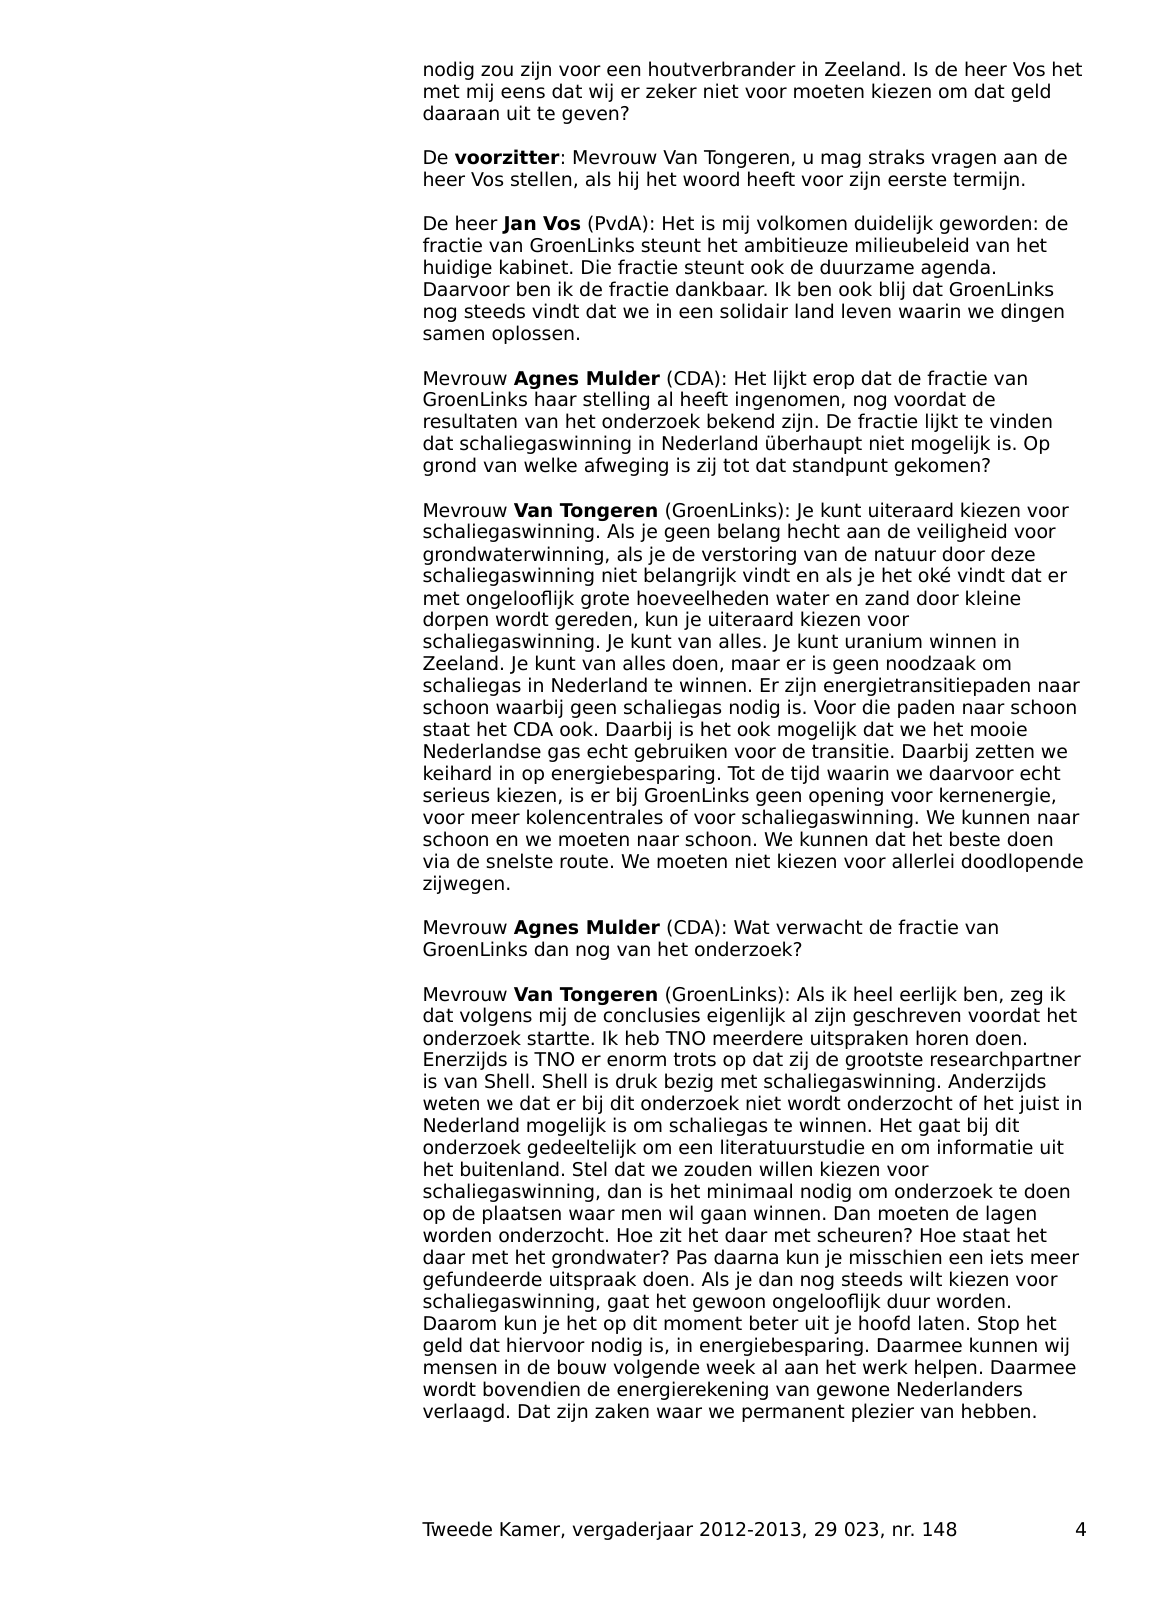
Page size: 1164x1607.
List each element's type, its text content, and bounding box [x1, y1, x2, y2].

text Mevrouw Agnes Mulder (CDA): Wat verwacht de fractie van GroenLinks dan nog van het onderzoek? [422, 917, 1087, 961]
text Mevrouw Agnes Mulder (CDA): Het lijkt erop dat de fractie van GroenLinks haar stelling al heeft ingenomen, nog voordat de resultaten van het onderzoek bekend zijn. De fractie lijkt te vinden dat schaliegaswinning in Nederland überhaupt niet mogelijk is. Op grond van welke afweging is zij tot dat standpunt gekomen? [422, 367, 1087, 477]
text Mevrouw Van Tongeren (GroenLinks): Je kunt uiteraard kiezen voor schaliegaswinning. Als je geen belang hecht aan de veiligheid voor grondwaterwinning, als je de verstoring van de natuur door deze schaliegaswinning niet belangrijk vindt en als je het oké vindt dat er met ongelooflijk grote hoeveelheden water en zand door kleine dorpen wordt gereden, kun je uiteraard kiezen voor schaliegaswinning. Je kunt van alles. Je kunt uranium winnen in Zeeland. Je kunt van alles doen, maar er is geen noodzaak om schaliegas in Nederland te winnen. Er zijn energietransitiepaden naar schoon waarbij geen schaliegas nodig is. Voor die paden naar schoon staat het CDA ook. Daarbij is het ook mogelijk dat we het mooie Nederlandse gas echt gebruiken voor de transitie. Daarbij zetten we keihard in op energiebesparing. Tot de tijd waarin we daarvoor echt serieus kiezen, is er bij GroenLinks geen opening voor kernenergie, voor meer kolencentrales of voor schaliegaswinning. We kunnen naar schoon en we moeten naar schoon. We kunnen dat het beste doen via de snelste route. We moeten niet kiezen voor allerlei doodlopende zijwegen. [422, 499, 1087, 895]
text nodig zou zijn voor een houtverbrander in Zeeland. Is de heer Vos het met mij eens dat wij er zeker niet voor moeten kiezen om dat geld daaraan uit te geven? [422, 59, 1087, 125]
text De voorzitter: Mevrouw Van Tongeren, u mag straks vragen aan de heer Vos stellen, als hij het woord heeft voor zijn eerste termijn. [422, 147, 1087, 191]
text Mevrouw Van Tongeren (GroenLinks): Als ik heel eerlijk ben, zeg ik dat volgens mij de conclusies eigenlijk al zijn geschreven voordat het onderzoek startte. Ik heb TNO meerdere uitspraken horen doen. Enerzijds is TNO er enorm trots op dat zij de grootste researchpartner is van Shell. Shell is druk bezig met schaliegaswinning. Anderzijds weten we dat er bij dit onderzoek niet wordt onderzocht of het juist in Nederland mogelijk is om schaliegas te winnen. Het gaat bij dit onderzoek gedeeltelijk om een literatuurstudie en om informatie uit het buitenland. Stel dat we zouden willen kiezen voor schaliegaswinning, dan is het minimaal nodig om onderzoek te doen op de plaatsen waar men wil gaan winnen. Dan moeten de lagen worden onderzocht. Hoe zit het daar met scheuren? Hoe staat het daar met het grondwater? Pas daarna kun je misschien een iets meer gefundeerde uitspraak doen. Als je dan nog steeds wilt kiezen voor schaliegaswinning, gaat het gewoon ongelooflijk duur worden. Daarom kun je het op dit moment beter uit je hoofd laten. Stop het geld dat hiervoor nodig is, in energiebesparing. Daarmee kunnen wij mensen in de bouw volgende week al aan het werk helpen. Daarmee wordt bovendien de energierekening van gewone Nederlanders verlaagd. Dat zijn zaken waar we permanent plezier van hebben. [422, 983, 1087, 1423]
text De heer Jan Vos (PvdA): Het is mij volkomen duidelijk geworden: de fractie van GroenLinks steunt het ambitieuze milieubeleid van het huidige kabinet. Die fractie steunt ook de duurzame agenda. Daarvoor ben ik de fractie dankbaar. Ik ben ook blij dat GroenLinks nog steeds vindt dat we in een solidair land leven waarin we dingen samen oplossen. [422, 213, 1087, 345]
